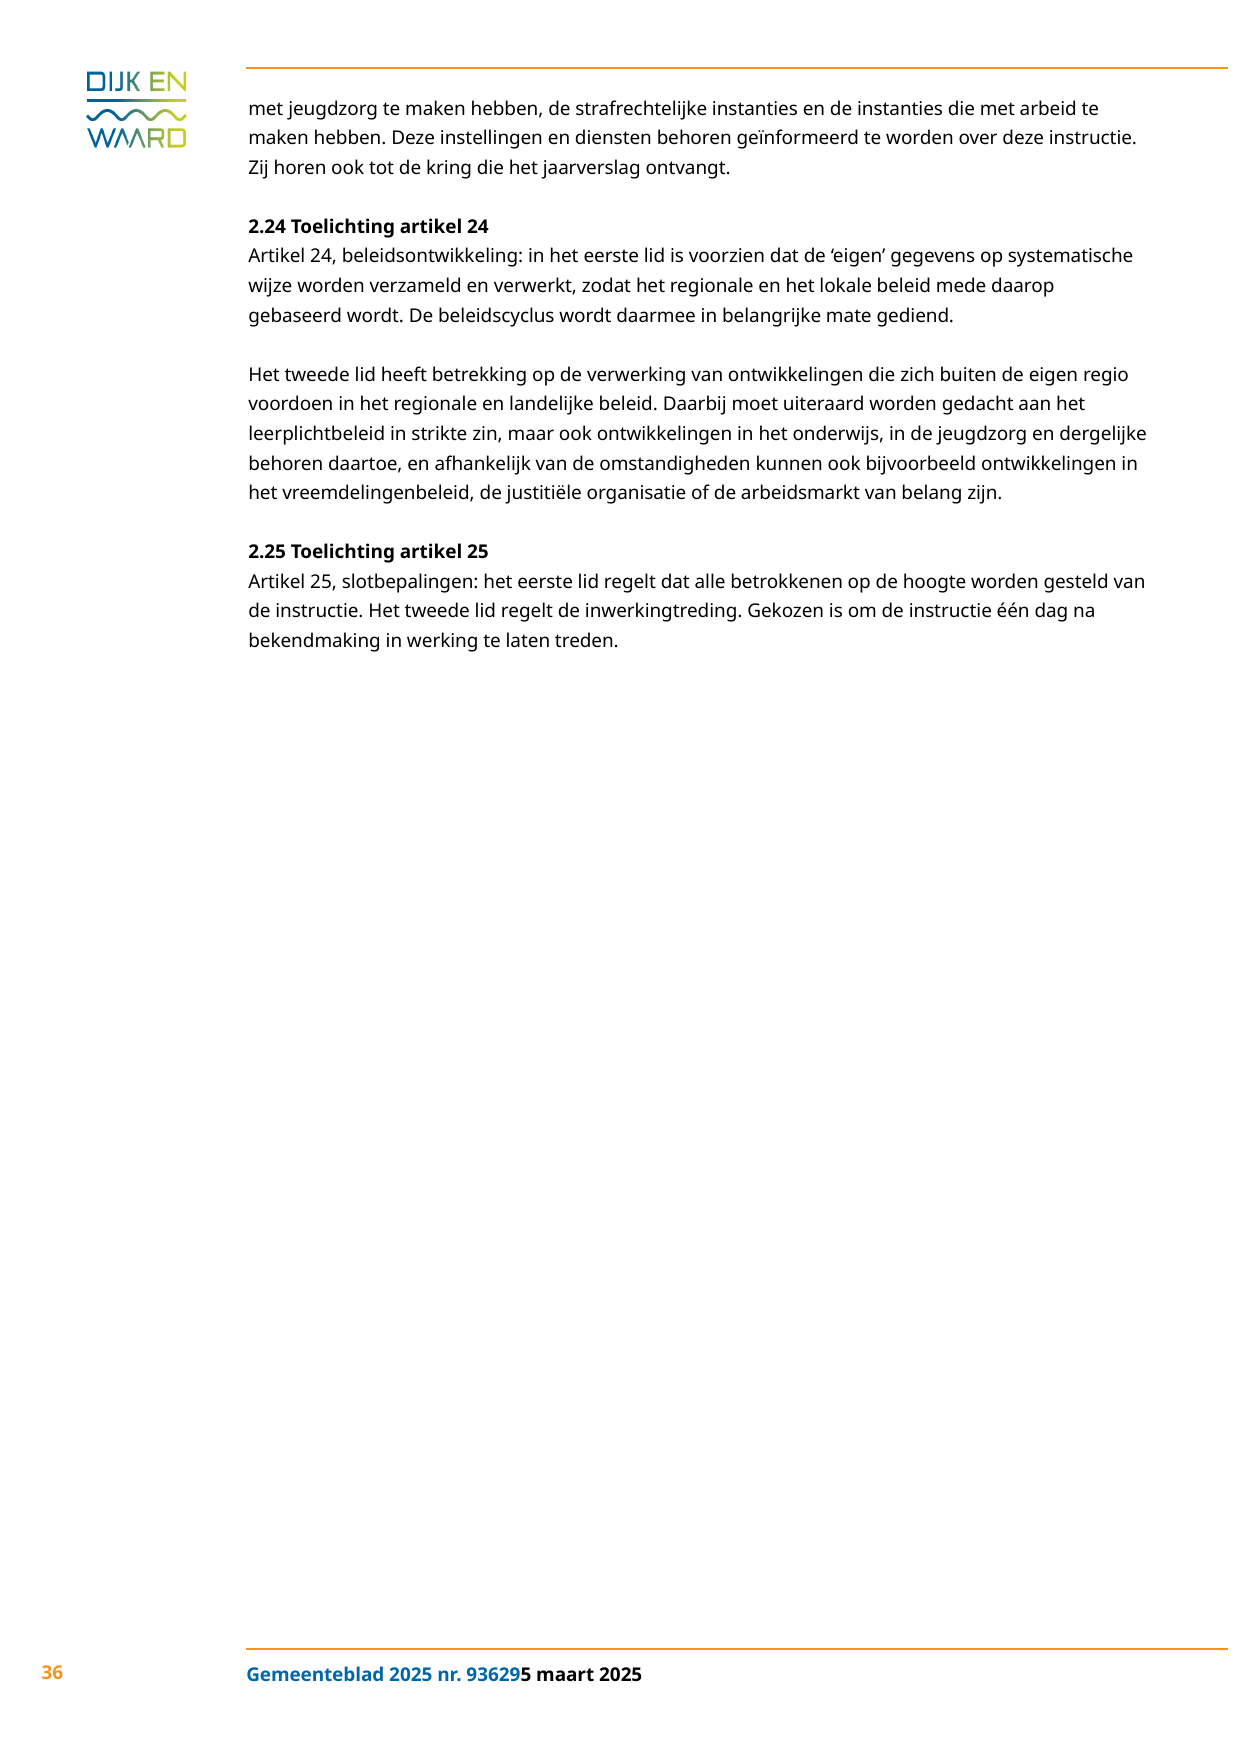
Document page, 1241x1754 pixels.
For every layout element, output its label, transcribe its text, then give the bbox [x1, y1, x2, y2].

text Het tweede lid heeft betrekking op de verwerking van ontwikkelingen die zich buiten de eigen regio voordoen in het regionale en landelijke beleid. Daarbij moet uiteraard worden gedacht aan het leerplichtbeleid in strikte zin, maar ook ontwikkelingen in het onderwijs, in de jeugdzorg en dergelijke behoren daartoe, en afhankelijk van de omstandigheden kunnen ook bijvoorbeeld ontwikkelingen in het vreemdelingenbeleid, de justitiële organisatie of de arbeidsmarkt van belang zijn. [248, 361, 1152, 505]
text 2.25 Toelichting artikel 25 [248, 538, 1152, 564]
text 2.24 Toelichting artikel 24 [248, 213, 1152, 239]
text Artikel 25, slotbepalingen: het eerste lid regelt dat alle betrokkenen op de hoogte worden gesteld van de instructie. Het tweede lid regelt de inwerkingtreding. Gekozen is om de instructie één dag na bekendmaking in werking te laten treden. [248, 568, 1152, 653]
picture [41, 47, 231, 172]
text Artikel 24, beleidsontwikkeling: in het eerste lid is voorzien dat de ‘eigen’ gegevens op systematische wijze worden verzameld en verwerkt, zodat het regionale en het lokale beleid mede daarop gebaseerd wordt. De beleidscyclus wordt daarmee in belangrijke mate gediend. [248, 243, 1152, 328]
text met jeugdzorg te maken hebben, de strafrechtelijke instanties en de instanties die met arbeid te maken hebben. Deze instellingen en diensten behoren geïnformeerd te worden over deze instructie. Zij horen ook tot de kring die het jaarverslag ontvangt. [248, 95, 1152, 180]
